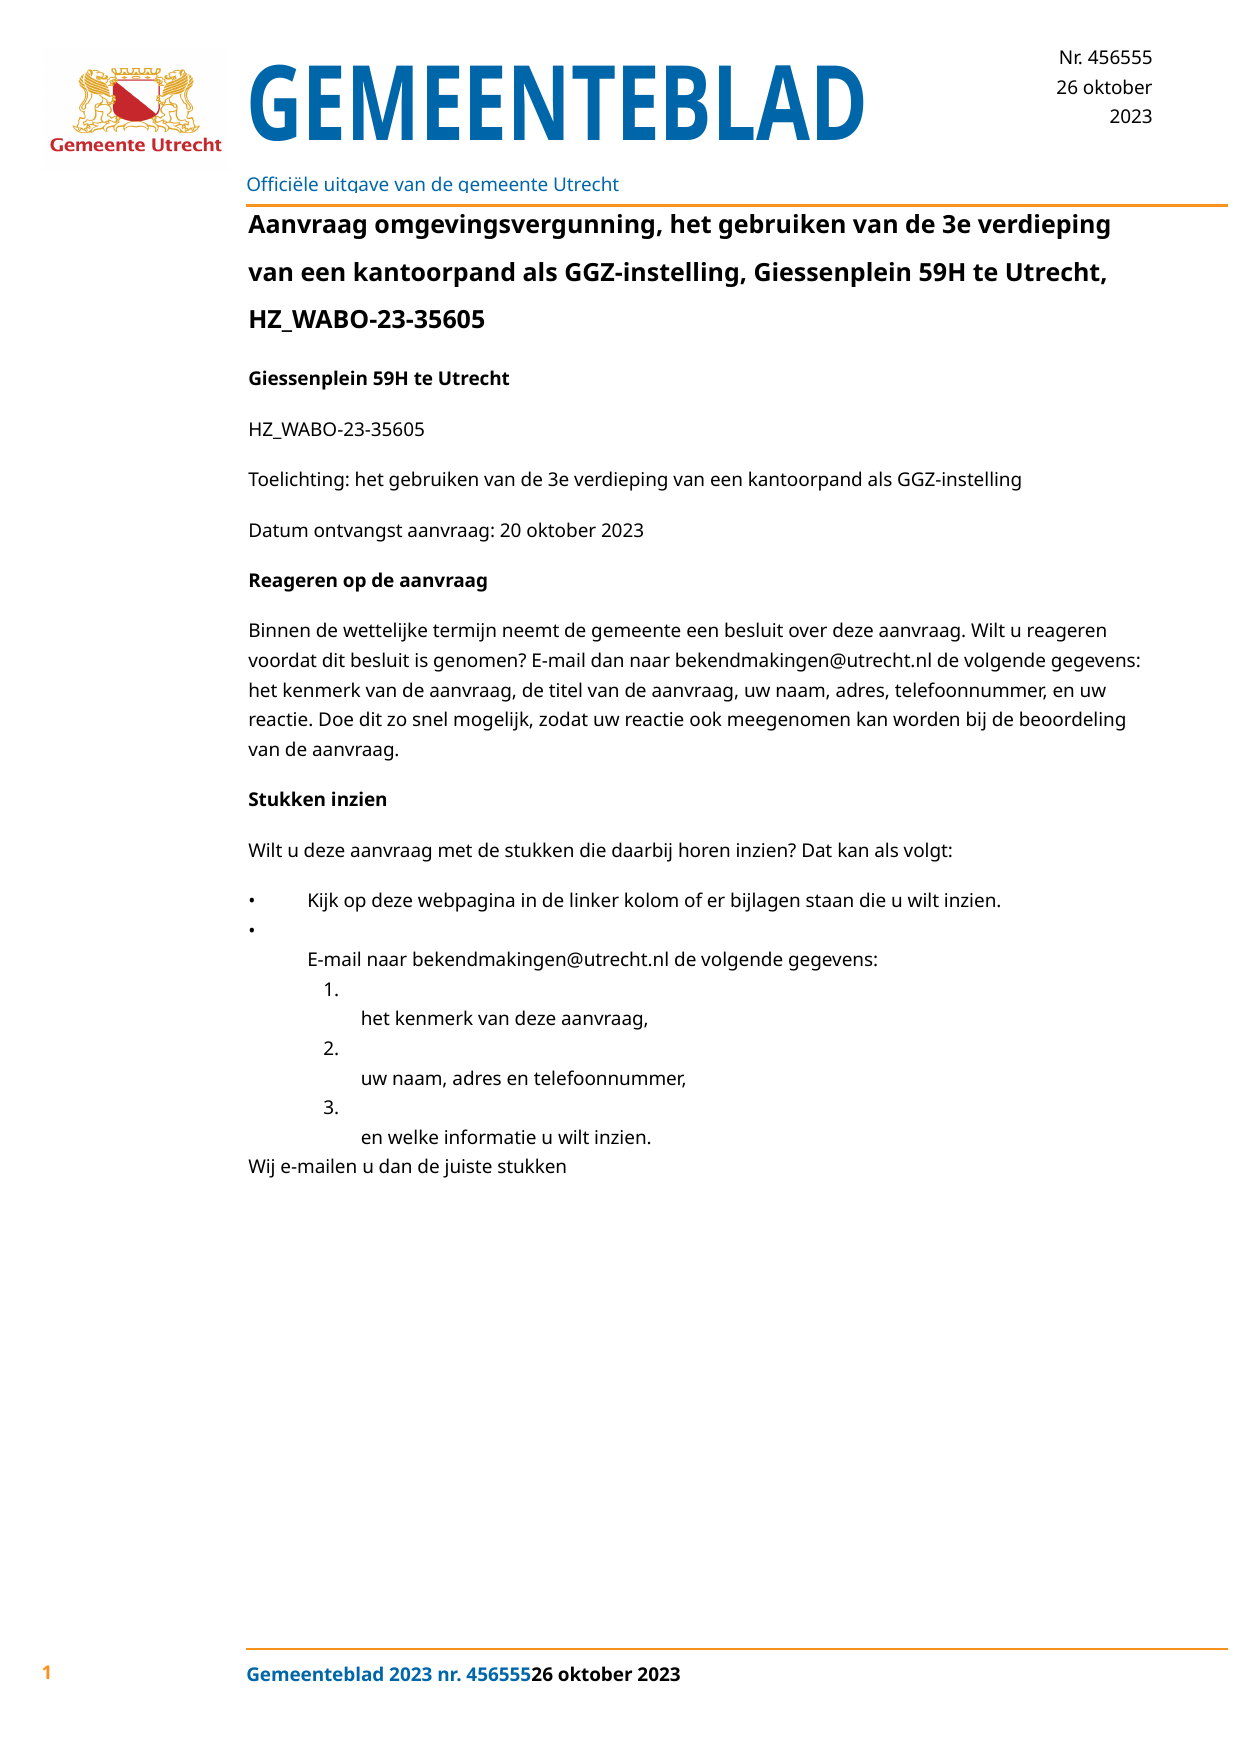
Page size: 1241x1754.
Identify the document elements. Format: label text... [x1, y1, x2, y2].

text HZ_WABO-23-35605 [248, 416, 1152, 442]
list het kenmerk van deze aanvraag, [323, 1006, 1152, 1031]
text Wilt u deze aanvraag met de stukken die daarbij horen inzien? Dat kan als volgt: [248, 837, 1152, 862]
list Kijk op deze webpagina in de linker kolom of er bijlagen staan die u wilt inzien. [248, 887, 1152, 913]
text Giessenplein 59H te Utrecht [248, 366, 1152, 391]
picture [41, 47, 231, 172]
text Wij e-mailen u dan de juiste stukken [248, 1153, 1152, 1179]
list uw naam, adres en telefoonnummer, [323, 1065, 1152, 1090]
text Binnen de wettelijke termijn neemt de gemeente een besluit over deze aanvraag. Wilt u reageren voordat dit besluit is genomen? E-mail dan naar bekendmakingen@utrecht.nl de volgende gegevens: het kenmerk van de aanvraag, de titel van de aanvraag, uw naam, adres, telefoonnummer, en uw reactie. Doe dit zo snel mogelijk, zodat uw reactie ook meegenomen kan worden bij de beoordeling van de aanvraag. [248, 618, 1152, 762]
text Aanvraag omgevingsvergunning, het gebruiken van de 3e verdieping van een kantoorpand als GGZ-instelling, Giessenplein 59H te Utrecht, HZ_WABO-23-35605 [248, 207, 1152, 336]
list en welke informatie u wilt inzien. [323, 1124, 1152, 1149]
text Reageren op de aanvraag [248, 567, 1152, 593]
text Stukken inzien [248, 786, 1152, 812]
list E-mail naar bekendmakingen@utrecht.nl de volgende gegevens: [248, 946, 1152, 972]
text Datum ontvangst aanvraag: 20 oktober 2023 [248, 517, 1152, 542]
text Toelichting: het gebruiken van de 3e verdieping van een kantoorpand als GGZ-instelling [248, 466, 1152, 492]
